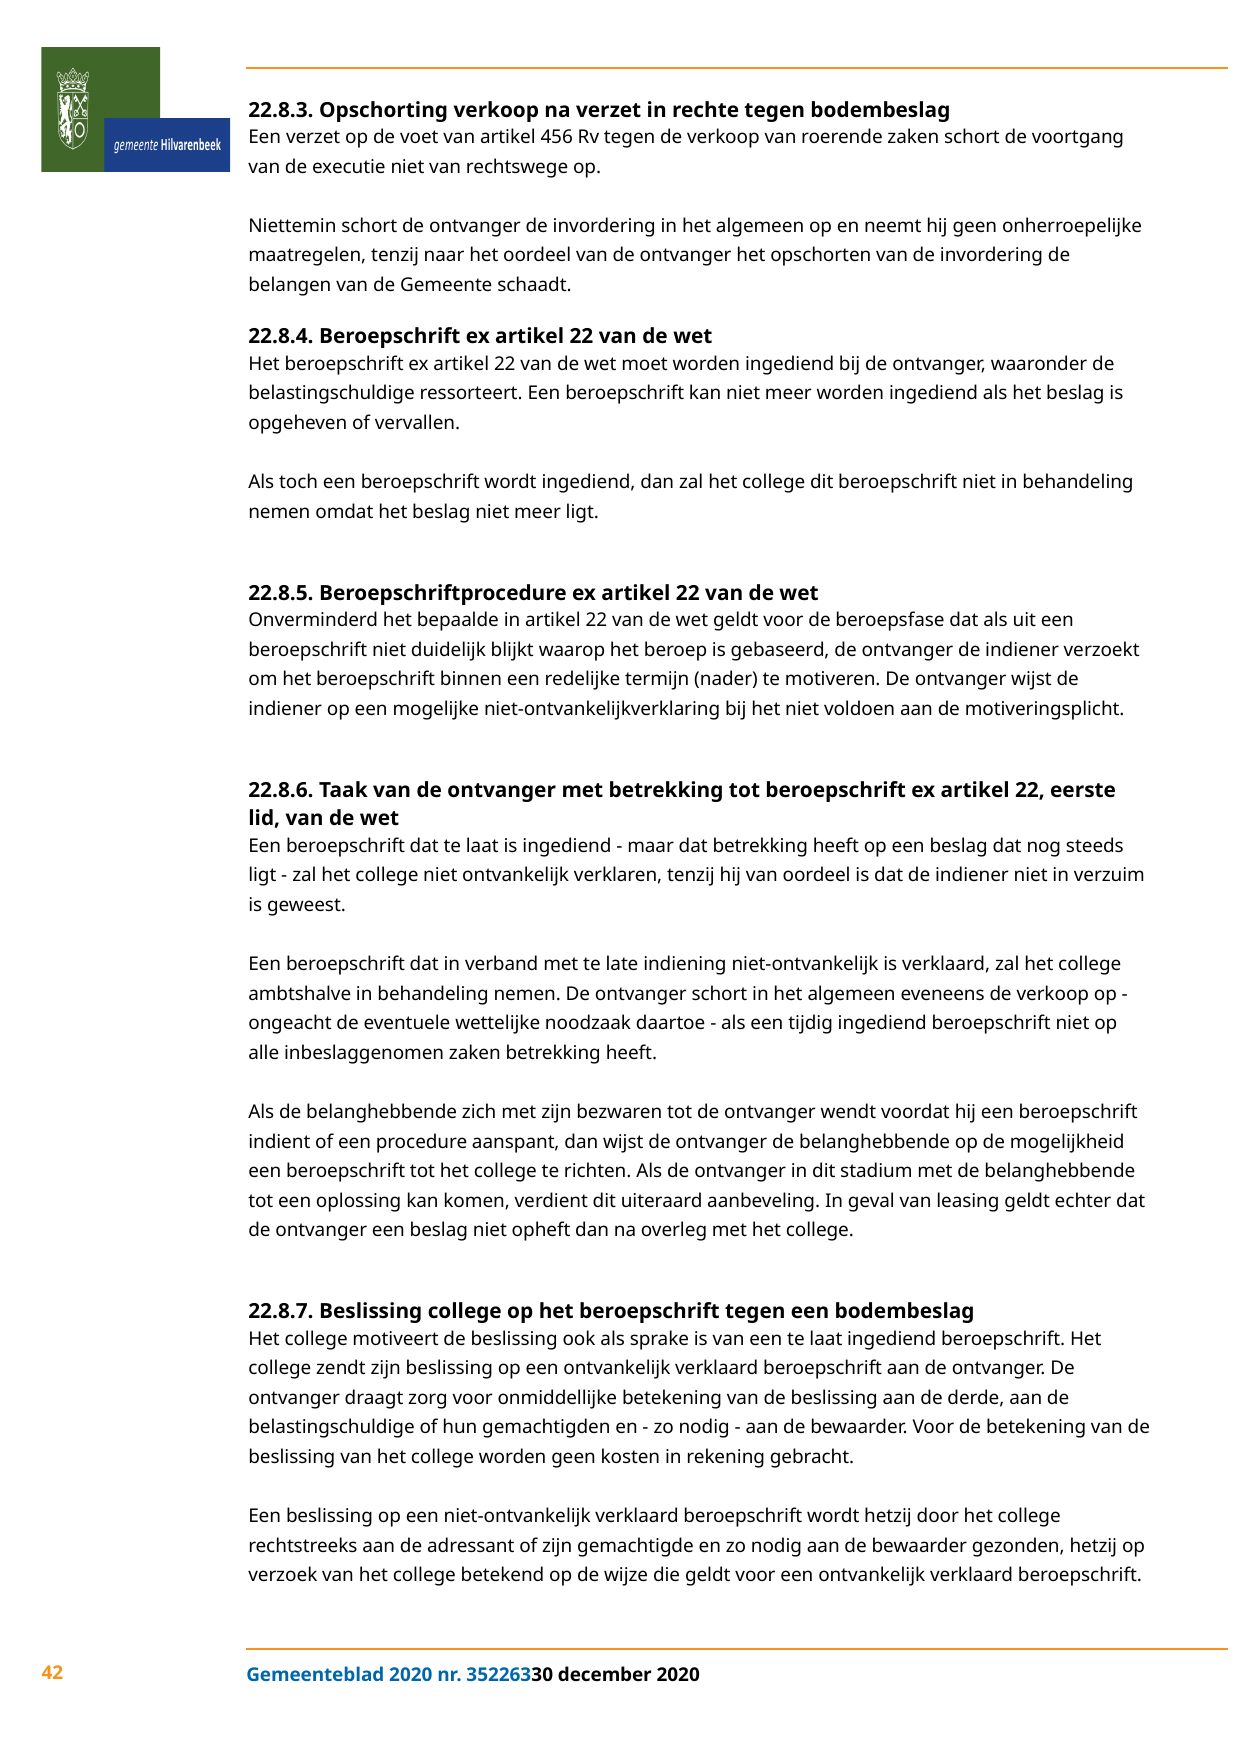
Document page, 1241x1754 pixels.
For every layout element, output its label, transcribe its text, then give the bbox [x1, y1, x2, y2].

text 22.8.4. Beroepschrift ex artikel 22 van de wet [248, 322, 1152, 350]
text Onverminderd het bepaalde in artikel 22 van de wet geldt voor de beroepsfase dat als uit een beroepschrift niet duidelijk blijkt waarop het beroep is gebaseerd, de ontvanger de indiener verzoekt om het beroepschrift binnen een redelijke termijn (nader) te motiveren. De ontvanger wijst de indiener op een mogelijke niet-ontvankelijkverklaring bij het niet voldoen aan de motiveringsplicht. [248, 606, 1152, 721]
text Een beroepschrift dat in verband met te late indiening niet-ontvankelijk is verklaard, zal het college ambtshalve in behandeling nemen. De ontvanger schort in het algemeen eveneens de verkoop op - ongeacht de eventuele wettelijke noodzaak daartoe - als een tijdig ingediend beroepschrift niet op alle inbeslaggenomen zaken betrekking heeft. [248, 950, 1152, 1065]
text Het college motiveert de beslissing ook als sprake is van een te laat ingediend beroepschrift. Het college zendt zijn beslissing op een ontvankelijk verklaard beroepschrift aan de ontvanger. De ontvanger draagt zorg voor onmiddellijke betekening van de beslissing aan de derde, aan de belastingschuldige of hun gemachtigden en - zo nodig - aan de bewaarder. Voor de betekening van de beslissing van het college worden geen kosten in rekening gebracht. [248, 1325, 1152, 1469]
text 22.8.3. Opschorting verkoop na verzet in rechte tegen bodembeslag [248, 95, 1152, 123]
text Het beroepschrift ex artikel 22 van de wet moet worden ingediend bij de ontvanger, waaronder de belastingschuldige ressorteert. Een beroepschrift kan niet meer worden ingediend als het beslag is opgeheven of vervallen. [248, 350, 1152, 435]
text Een beslissing op een niet-ontvankelijk verklaard beroepschrift wordt hetzij door het college rechtstreeks aan de adressant of zijn gemachtigde en zo nodig aan de bewaarder gezonden, hetzij op verzoek van het college betekend op de wijze die geldt voor een ontvankelijk verklaard beroepschrift. [248, 1502, 1152, 1587]
text Een beroepschrift dat te laat is ingediend - maar dat betrekking heeft op een beslag dat nog steeds ligt - zal het college niet ontvankelijk verklaren, tenzij hij van oordeel is dat de indiener niet in verzuim is geweest. [248, 832, 1152, 917]
text 22.8.7. Beslissing college op het beroepschrift tegen een bodembeslag [248, 1297, 1152, 1325]
picture [41, 47, 231, 172]
text 22.8.6. Taak van de ontvanger met betrekking tot beroepschrift ex artikel 22, eerste lid, van de wet [248, 775, 1152, 832]
text 22.8.5. Beroepschriftprocedure ex artikel 22 van de wet [248, 578, 1152, 606]
text Een verzet op de voet van artikel 456 Rv tegen de verkoop van roerende zaken schort de voortgang van de executie niet van rechtswege op. [248, 123, 1152, 178]
text Als de belanghebbende zich met zijn bezwaren tot de ontvanger wendt voordat hij een beroepschrift indient of een procedure aanspant, dan wijst de ontvanger de belanghebbende op de mogelijkheid een beroepschrift tot het college te richten. Als de ontvanger in dit stadium met de belanghebbende tot een oplossing kan komen, verdient dit uiteraard aanbeveling. In geval van leasing geldt echter dat de ontvanger een beslag niet opheft dan na overleg met het college. [248, 1098, 1152, 1242]
text Als toch een beroepschrift wordt ingediend, dan zal het college dit beroepschrift niet in behandeling nemen omdat het beslag niet meer ligt. [248, 468, 1152, 524]
text Niettemin schort de ontvanger de invordering in het algemeen op en neemt hij geen onherroepelijke maatregelen, tenzij naar het oordeel van de ontvanger het opschorten van de invordering de belangen van de Gemeente schaadt. [248, 212, 1152, 297]
